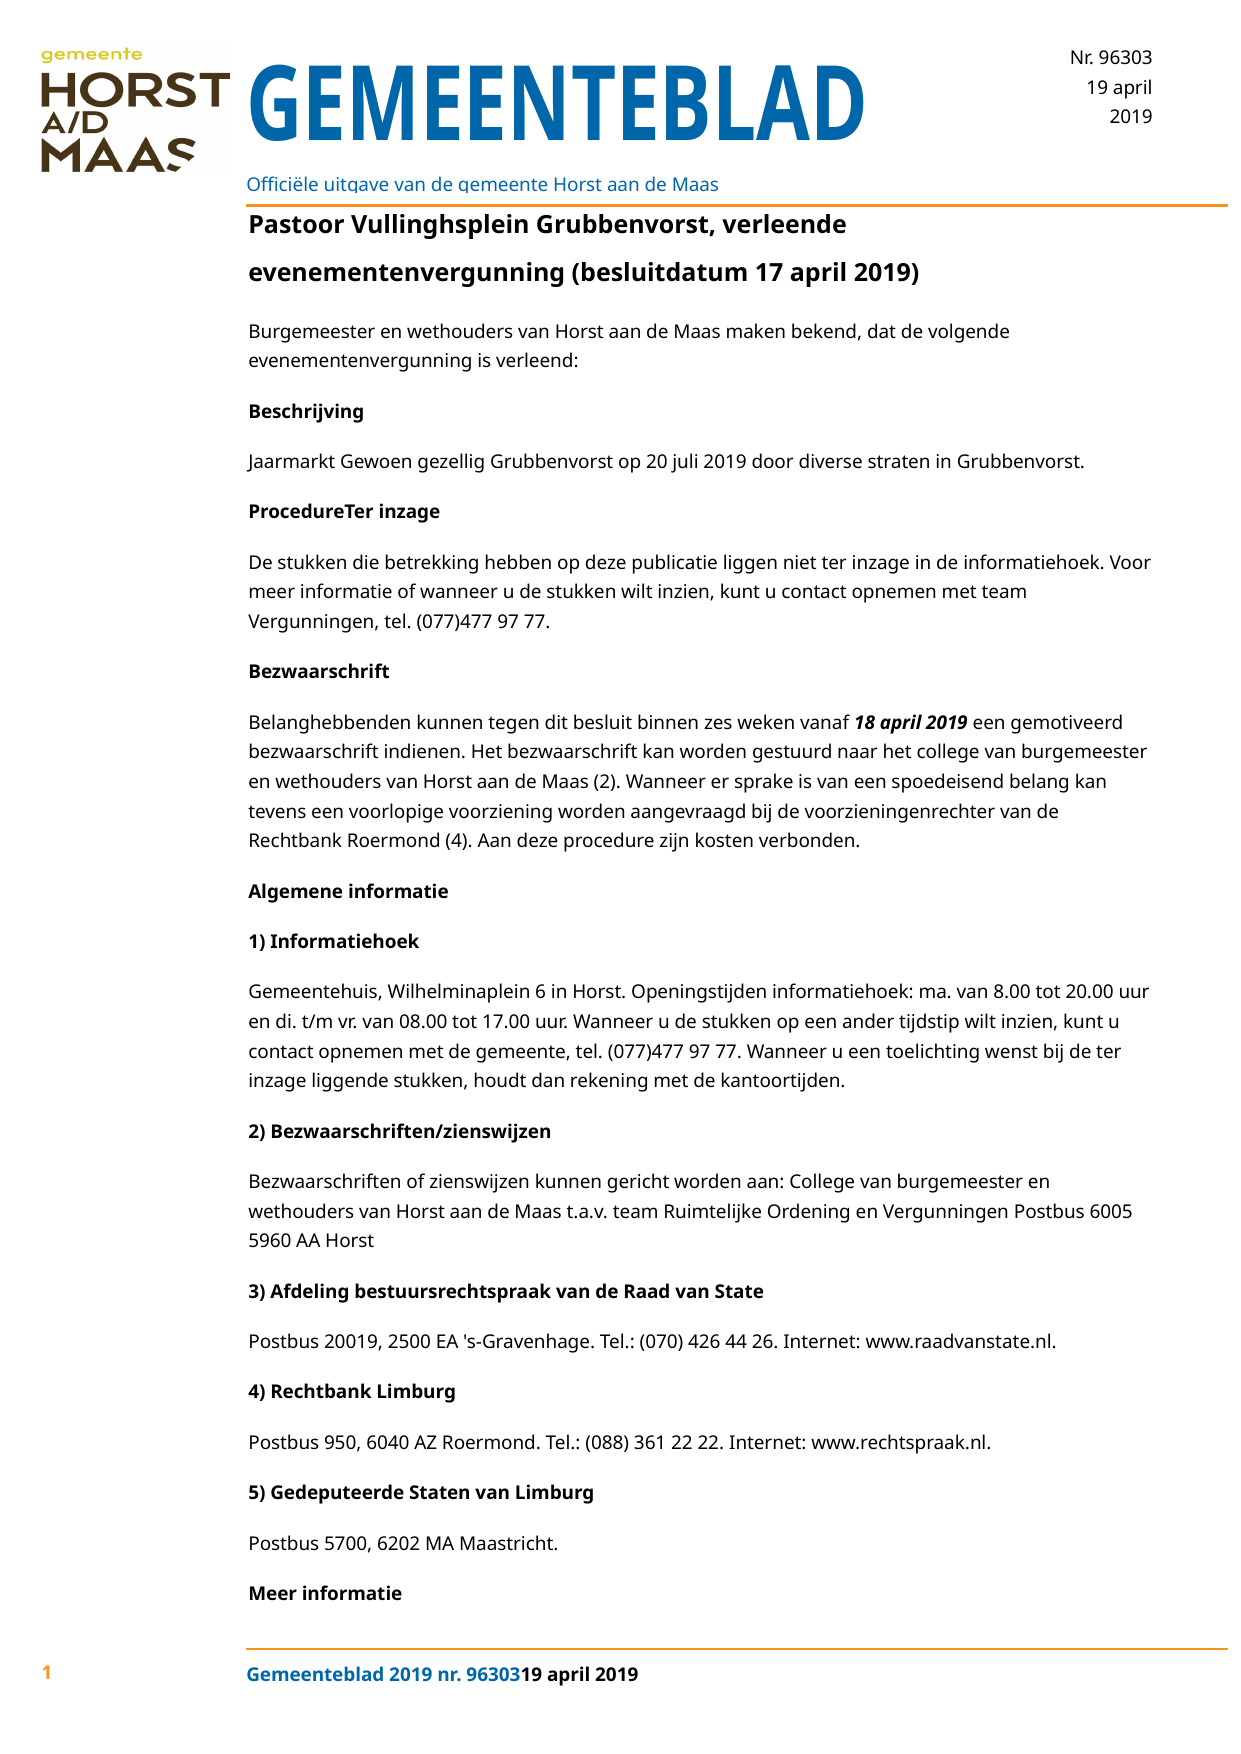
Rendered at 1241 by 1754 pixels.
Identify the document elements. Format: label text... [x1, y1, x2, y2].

text 1) Informatiehoek [248, 928, 1152, 954]
text Algemene informatie [248, 878, 1152, 904]
text Meer informatie [248, 1580, 1152, 1606]
text Postbus 5700, 6202 MA Maastricht. [248, 1530, 1152, 1556]
text 2) Bezwaarschriften/zienswijzen [248, 1118, 1152, 1144]
text 3) Afdeling bestuursrechtspraak van de Raad van State [248, 1278, 1152, 1304]
text Gemeentehuis, Wilhelminaplein 6 in Horst. Openingstijden informatiehoek: ma. van 8.00 tot 20.00 uur en di. t/m vr. van 08.00 tot 17.00 uur. Wanneer u de stukken op een ander tijdstip wilt inzien, kunt u contact opnemen met de gemeente, tel. (077)477 97 77. Wanneer u een toelichting wenst bij de ter inzage liggende stukken, houdt dan rekening met de kantoortijden. [248, 979, 1152, 1093]
text Belanghebbenden kunnen tegen dit besluit binnen zes weken vanaf 18 april 2019 een gemotiveerd bezwaarschrift indienen. Het bezwaarschrift kan worden gestuurd naar het college van burgemeester en wethouders van Horst aan de Maas (2). Wanneer er sprake is van een spoedeisend belang kan tevens een voorlopige voorziening worden aangevraagd bij de voorzieningenrechter van de Rechtbank Roermond (4). Aan deze procedure zijn kosten verbonden. [248, 709, 1152, 853]
text De stukken die betrekking hebben op deze publicatie liggen niet ter inzage in de informatiehoek. Voor meer informatie of wanneer u de stukken wilt inzien, kunt u contact opnemen met team Vergunningen, tel. (077)477 97 77. [248, 549, 1152, 634]
text Pastoor Vullinghsplein Grubbenvorst, verleende evenementenvergunning (besluitdatum 17 april 2019) [248, 207, 1152, 288]
text ProcedureTer inzage [248, 499, 1152, 524]
text Bezwaarschrift [248, 659, 1152, 684]
text Beschrijving [248, 398, 1152, 424]
picture [41, 47, 231, 172]
text Bezwaarschriften of zienswijzen kunnen gericht worden aan: College van burgemeester en wethouders van Horst aan de Maas t.a.v. team Ruimtelijke Ordening en Vergunningen Postbus 6005 5960 AA Horst [248, 1168, 1152, 1253]
text Postbus 20019, 2500 EA 's-Gravenhage. Tel.: (070) 426 44 26. Internet: www.raadvanstate.nl. [248, 1328, 1152, 1354]
text 4) Rechtbank Limburg [248, 1379, 1152, 1404]
text 5) Gedeputeerde Staten van Limburg [248, 1479, 1152, 1505]
text Jaarmarkt Gewoen gezellig Grubbenvorst op 20 juli 2019 door diverse straten in Grubbenvorst. [248, 448, 1152, 474]
text Burgemeester en wethouders van Horst aan de Maas maken bekend, dat de volgende evenementenvergunning is verleend: [248, 318, 1152, 373]
text Postbus 950, 6040 AZ Roermond. Tel.: (088) 361 22 22. Internet: www.rechtspraak.nl. [248, 1429, 1152, 1455]
